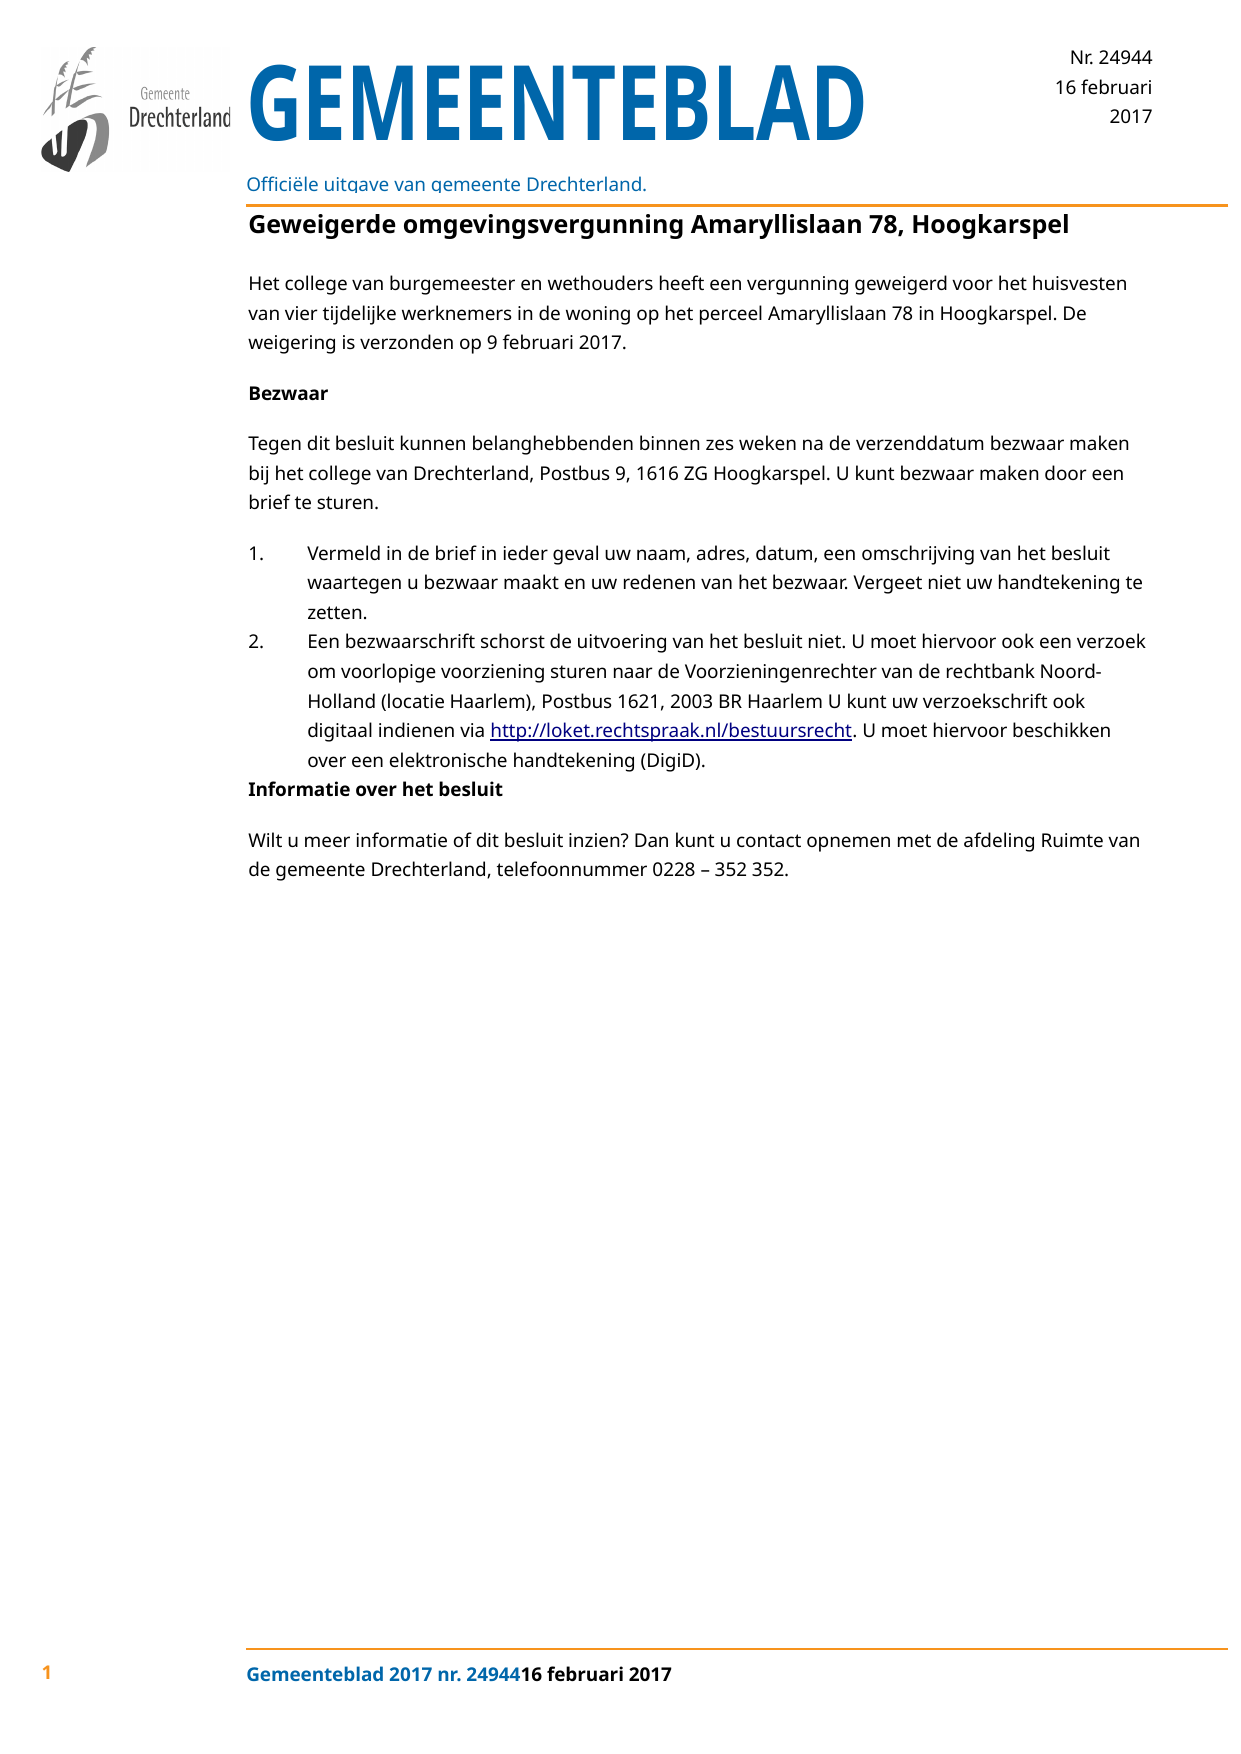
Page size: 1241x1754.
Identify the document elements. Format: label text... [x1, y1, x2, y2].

list Vermeld in de brief in ieder geval uw naam, adres, datum, een omschrijving van het besluit waartegen u bezwaar maakt en uw redenen van het bezwaar. Vergeet niet uw handtekening te zetten. [248, 540, 1152, 625]
text Wilt u meer informatie of dit besluit inzien? Dan kunt u contact opnemen met de afdeling Ruimte van de gemeente Drechterland, telefoonnummer 0228 – 352 352. [248, 827, 1152, 882]
text Informatie over het besluit [248, 777, 1152, 802]
text Het college van burgemeester en wethouders heeft een vergunning geweigerd voor het huisvesten van vier tijdelijke werknemers in de woning op het perceel Amaryllislaan 78 in Hoogkarspel. De weigering is verzonden op 9 februari 2017. [248, 270, 1152, 355]
text Bezwaar [248, 380, 1152, 406]
text Geweigerde omgevingsvergunning Amaryllislaan 78, Hoogkarspel [248, 207, 1152, 241]
picture [41, 47, 231, 172]
text Tegen dit besluit kunnen belanghebbenden binnen zes weken na de verzenddatum bezwaar maken bij het college van Drechterland, Postbus 9, 1616 ZG Hoogkarspel. U kunt bezwaar maken door een brief te sturen. [248, 430, 1152, 515]
list Een bezwaarschrift schorst de uitvoering van het besluit niet. U moet hiervoor ook een verzoek om voorlopige voorziening sturen naar de Voorzieningenrechter van de rechtbank Noord-Holland (locatie Haarlem), Postbus 1621, 2003 BR Haarlem U kunt uw verzoekschrift ook digitaal indienen via http://loket.rechtspraak.nl/bestuursrecht. U moet hiervoor beschikken over een elektronische handtekening (DigiD). [248, 629, 1152, 773]
